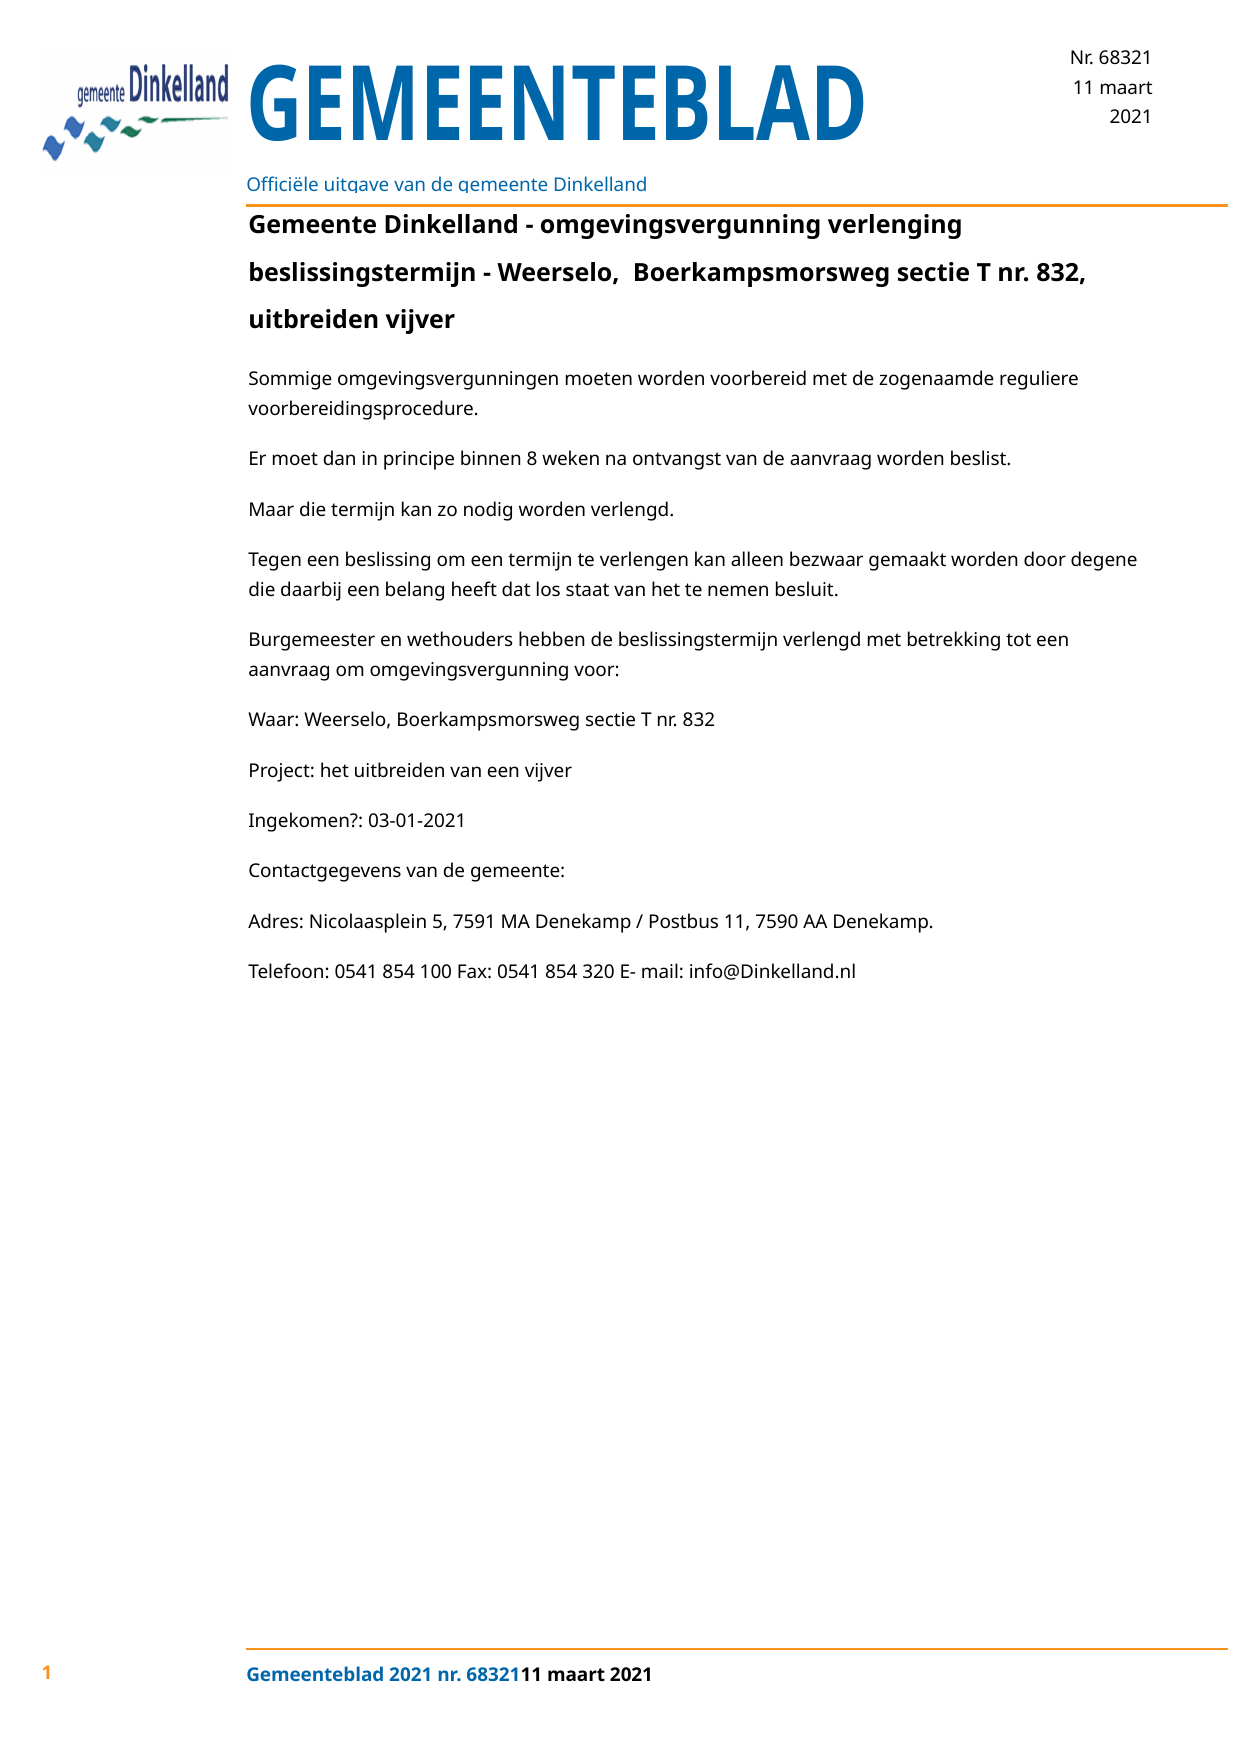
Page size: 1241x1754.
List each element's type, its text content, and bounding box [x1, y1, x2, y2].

text Er moet dan in principe binnen 8 weken na ontvangst van de aanvraag worden beslist. [248, 446, 1152, 471]
text Adres: Nicolaasplein 5, 7591 MA Denekamp / Postbus 11, 7590 AA Denekamp. [248, 908, 1152, 934]
text Sommige omgevingsvergunningen moeten worden voorbereid met de zogenaamde reguliere voorbereidingsprocedure. [248, 366, 1152, 421]
text Telefoon: 0541 854 100 Fax: 0541 854 320 E- mail: info@Dinkelland.nl [248, 958, 1152, 984]
text Gemeente Dinkelland - omgevingsvergunning verlenging beslissingstermijn - Weerselo, Boerkampsmorsweg sectie T nr. 832, uitbreiden vijver [248, 207, 1152, 336]
text Tegen een beslissing om een termijn te verlengen kan alleen bezwaar gemaakt worden door degene die daarbij een belang heeft dat los staat van het te nemen besluit. [248, 546, 1152, 602]
text Project: het uitbreiden van een vijver [248, 757, 1152, 782]
text Contactgegevens van de gemeente: [248, 858, 1152, 883]
picture [41, 47, 231, 172]
text Maar die termijn kan zo nodig worden verlengd. [248, 496, 1152, 522]
text Waar: Weerselo, Boerkampsmorsweg sectie T nr. 832 [248, 706, 1152, 732]
text Burgemeester en wethouders hebben de beslissingstermijn verlengd met betrekking tot een aanvraag om omgevingsvergunning voor: [248, 626, 1152, 682]
text Ingekomen?: 03-01-2021 [248, 807, 1152, 833]
